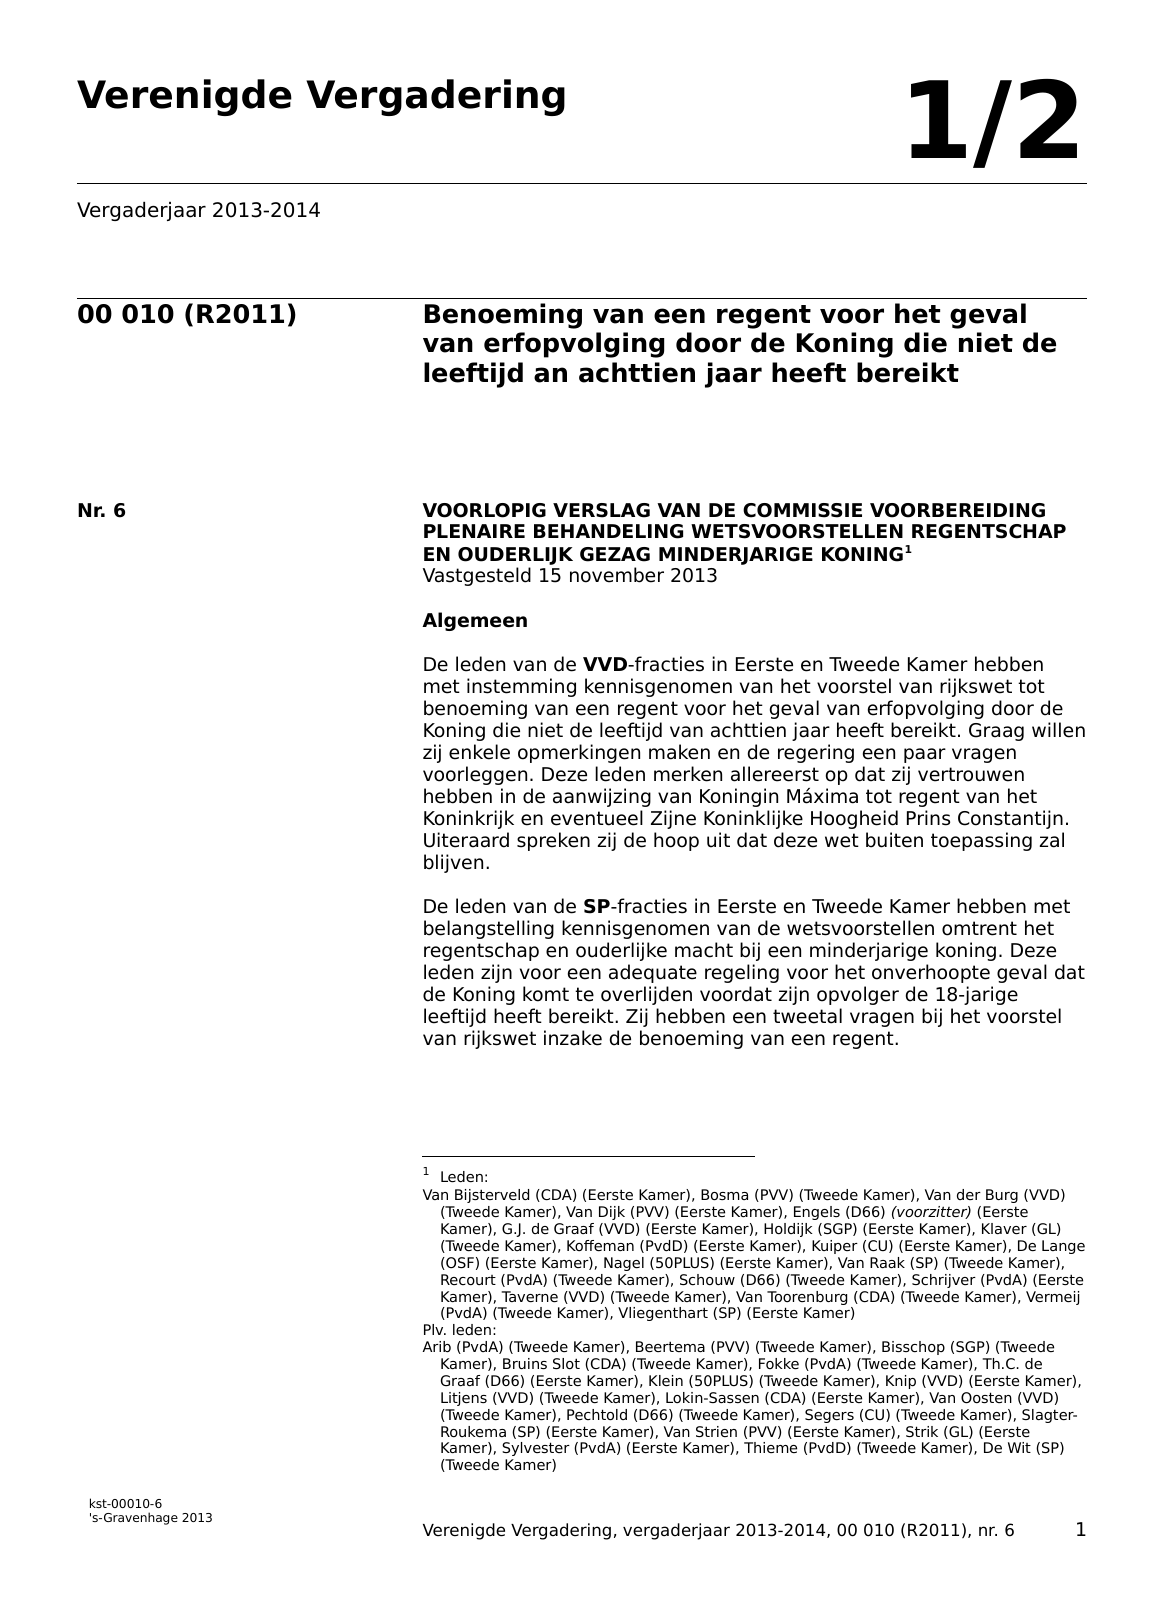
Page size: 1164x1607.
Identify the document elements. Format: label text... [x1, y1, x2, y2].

text De leden van de VVD-fracties in Eerste en Tweede Kamer hebben met instemming kennisgenomen van het voorstel van rijkswet tot benoeming van een regent voor het geval van erfopvolging door de Koning die niet de leeftijd van achttien jaar heeft bereikt. Graag willen zij enkele opmerkingen maken en de regering een paar vragen voorleggen. Deze leden merken allereerst op dat zij vertrouwen hebben in de aanwijzing van Koningin Máxima tot regent van het Koninkrijk en eventueel Zijne Koninklijke Hoogheid Prins Constantijn. Uiteraard spreken zij de hoop uit dat deze wet buiten toepassing zal blijven. [422, 654, 1087, 873]
text Vastgesteld 15 november 2013 [422, 565, 1087, 587]
subtitle Nr. 6 VOORLOPIG VERSLAG VAN DE COMMISSIE VOORBEREIDING PLENAIRE BEHANDELING WETSVOORSTELLEN REGENTSCHAP EN OUDERLIJK GEZAG MINDERJARIGE KONING [77, 499, 1087, 565]
table_header 1/2 [886, 59, 1087, 183]
subtitle Algemeen [422, 609, 1087, 632]
text Leden: [422, 1165, 1087, 1187]
text Plv. leden: [422, 1322, 1087, 1339]
table_header Verenigde Vergadering [77, 59, 886, 183]
text De leden van de SP-fracties in Eerste en Tweede Kamer hebben met belangstelling kennisgenomen van de wetsvoorstellen omtrent het regentschap en ouderlijke macht bij een minderjarige koning. Deze leden zijn voor een adequate regeling voor het onverhoopte geval dat de Koning komt te overlijden voordat zijn opvolger de 18-jarige leeftijd heeft bereikt. Zij hebben een tweetal vragen bij het voorstel van rijkswet inzake de benoeming van een regent. [422, 896, 1087, 1049]
text Van Bijsterveld (CDA) (Eerste Kamer), Bosma (PVV) (Tweede Kamer), Van der Burg (VVD) (Tweede Kamer), Van Dijk (PVV) (Eerste Kamer), Engels (D66) (voorzitter) (Eerste Kamer), G.J. de Graaf (VVD) (Eerste Kamer), Holdijk (SGP) (Eerste Kamer), Klaver (GL) (Tweede Kamer), Koffeman (PvdD) (Eerste Kamer), Kuiper (CU) (Eerste Kamer), De Lange (OSF) (Eerste Kamer), Nagel (50PLUS) (Eerste Kamer), Van Raak (SP) (Tweede Kamer), Recourt (PvdA) (Tweede Kamer), Schouw (D66) (Tweede Kamer), Schrijver (PvdA) (Eerste Kamer), Taverne (VVD) (Tweede Kamer), Van Toorenburg (CDA) (Tweede Kamer), Vermeij (PvdA) (Tweede Kamer), Vliegenthart (SP) (Eerste Kamer) [422, 1187, 1087, 1322]
table_cell Vergaderjaar 2013-2014 [77, 184, 1087, 298]
text kst-00010-6 [88, 1497, 323, 1511]
subtitle 00 010 (R2011) Benoeming van een regent voor het geval van erfopvolging door de Koning die niet de leeftijd an achttien jaar heeft bereikt [77, 299, 1087, 388]
text Arib (PvdA) (Tweede Kamer), Beertema (PVV) (Tweede Kamer), Bisschop (SGP) (Tweede Kamer), Bruins Slot (CDA) (Tweede Kamer), Fokke (PvdA) (Tweede Kamer), Th.C. de Graaf (D66) (Eerste Kamer), Klein (50PLUS) (Tweede Kamer), Knip (VVD) (Eerste Kamer), Litjens (VVD) (Tweede Kamer), Lokin-Sassen (CDA) (Eerste Kamer), Van Oosten (VVD) (Tweede Kamer), Pechtold (D66) (Tweede Kamer), Segers (CU) (Tweede Kamer), Slagter-Roukema (SP) (Eerste Kamer), Van Strien (PVV) (Eerste Kamer), Strik (GL) (Eerste Kamer), Sylvester (PvdA) (Eerste Kamer), Thieme (PvdD) (Tweede Kamer), De Wit (SP) (Tweede Kamer) [422, 1339, 1087, 1474]
text 's-Gravenhage 2013 [88, 1511, 323, 1525]
